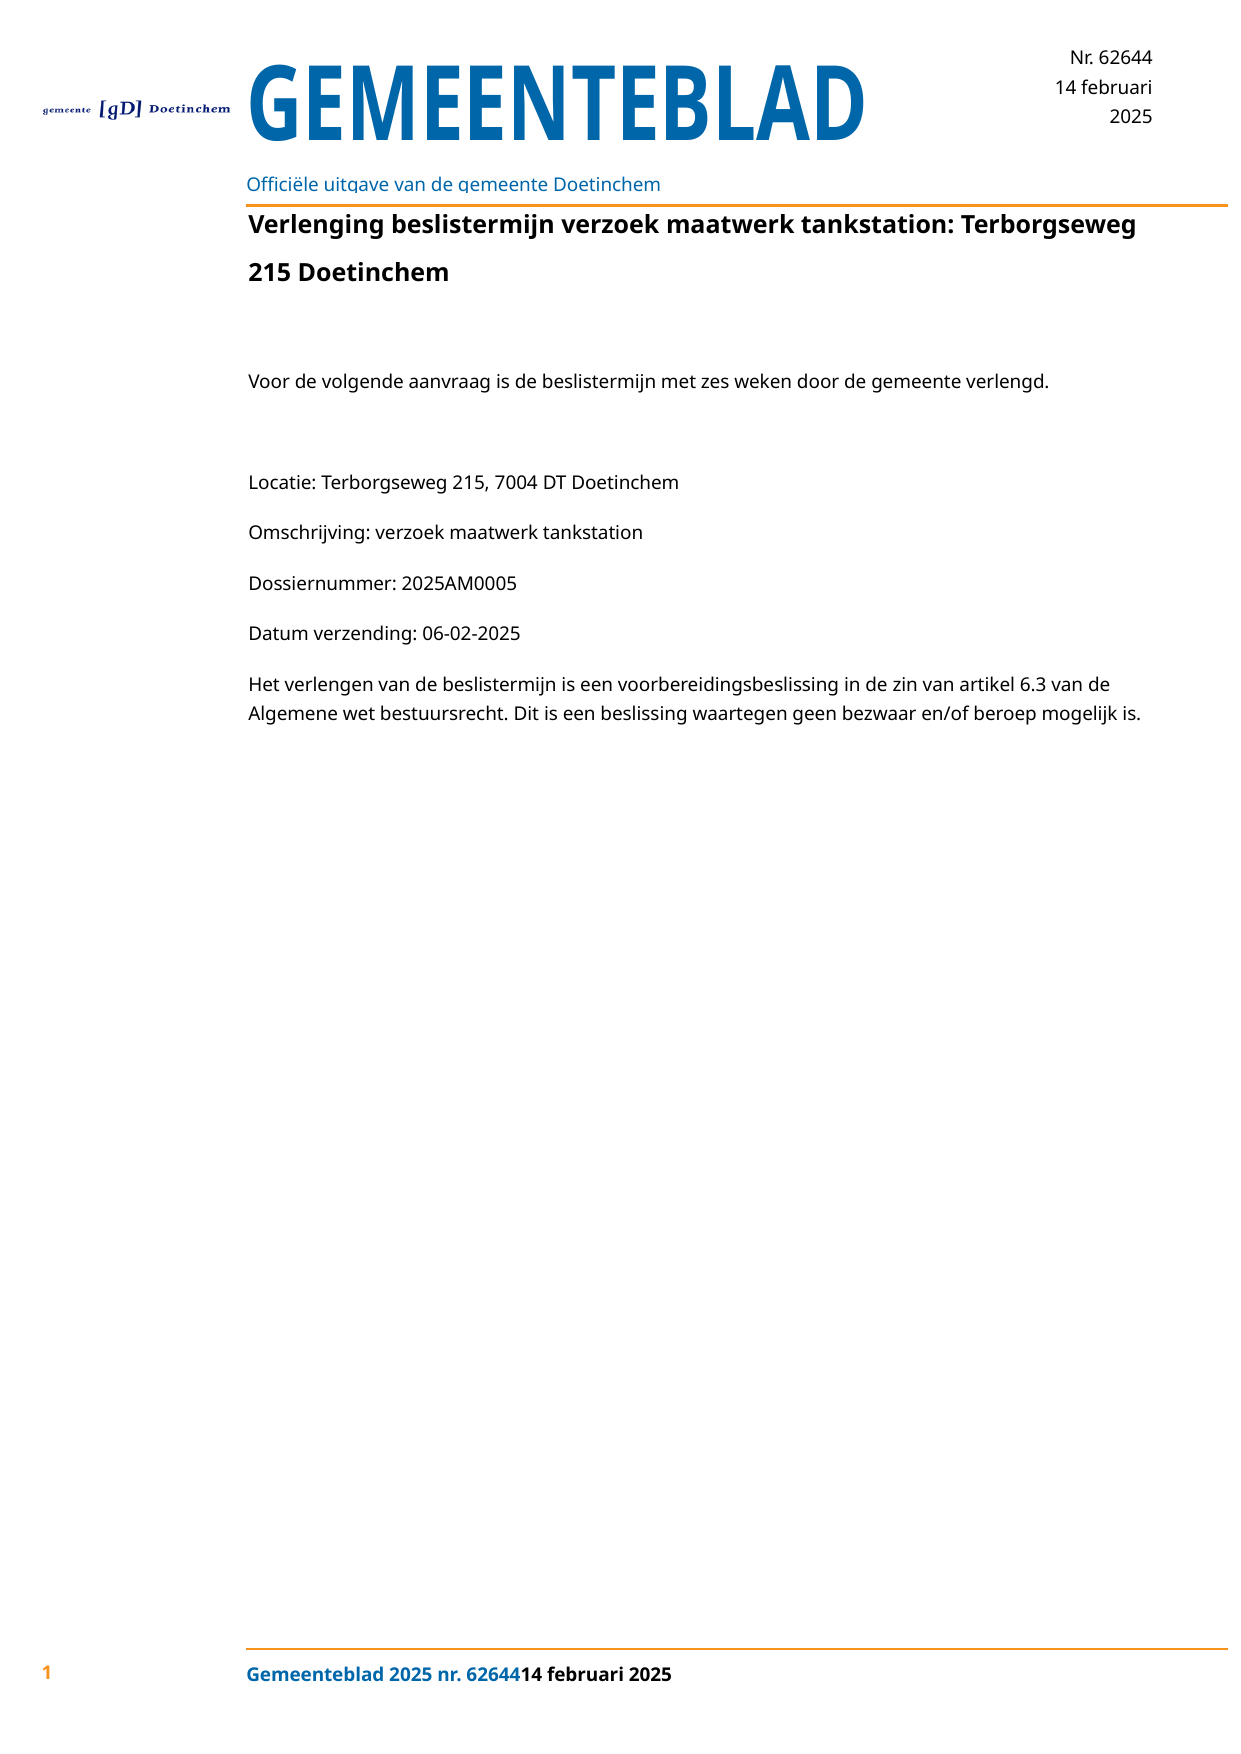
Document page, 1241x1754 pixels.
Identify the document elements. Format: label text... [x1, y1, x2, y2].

text Locatie: Terborgseweg 215, 7004 DT Doetinchem [248, 469, 1152, 495]
picture [41, 47, 231, 172]
text Verlenging beslistermijn verzoek maatwerk tankstation: Terborgseweg 215 Doetinchem [248, 207, 1152, 288]
text Omschrijving: verzoek maatwerk tankstation [248, 519, 1152, 545]
text Het verlengen van de beslistermijn is een voorbereidingsbeslissing in de zin van artikel 6.3 van de Algemene wet bestuursrecht. Dit is een beslissing waartegen geen bezwaar en/of beroep mogelijk is. [248, 671, 1152, 726]
text Dossiernummer: 2025AM0005 [248, 570, 1152, 596]
text Datum verzending: 06-02-2025 [248, 620, 1152, 646]
text Voor de volgende aanvraag is de beslistermijn met zes weken door de gemeente verlengd. [248, 368, 1152, 394]
